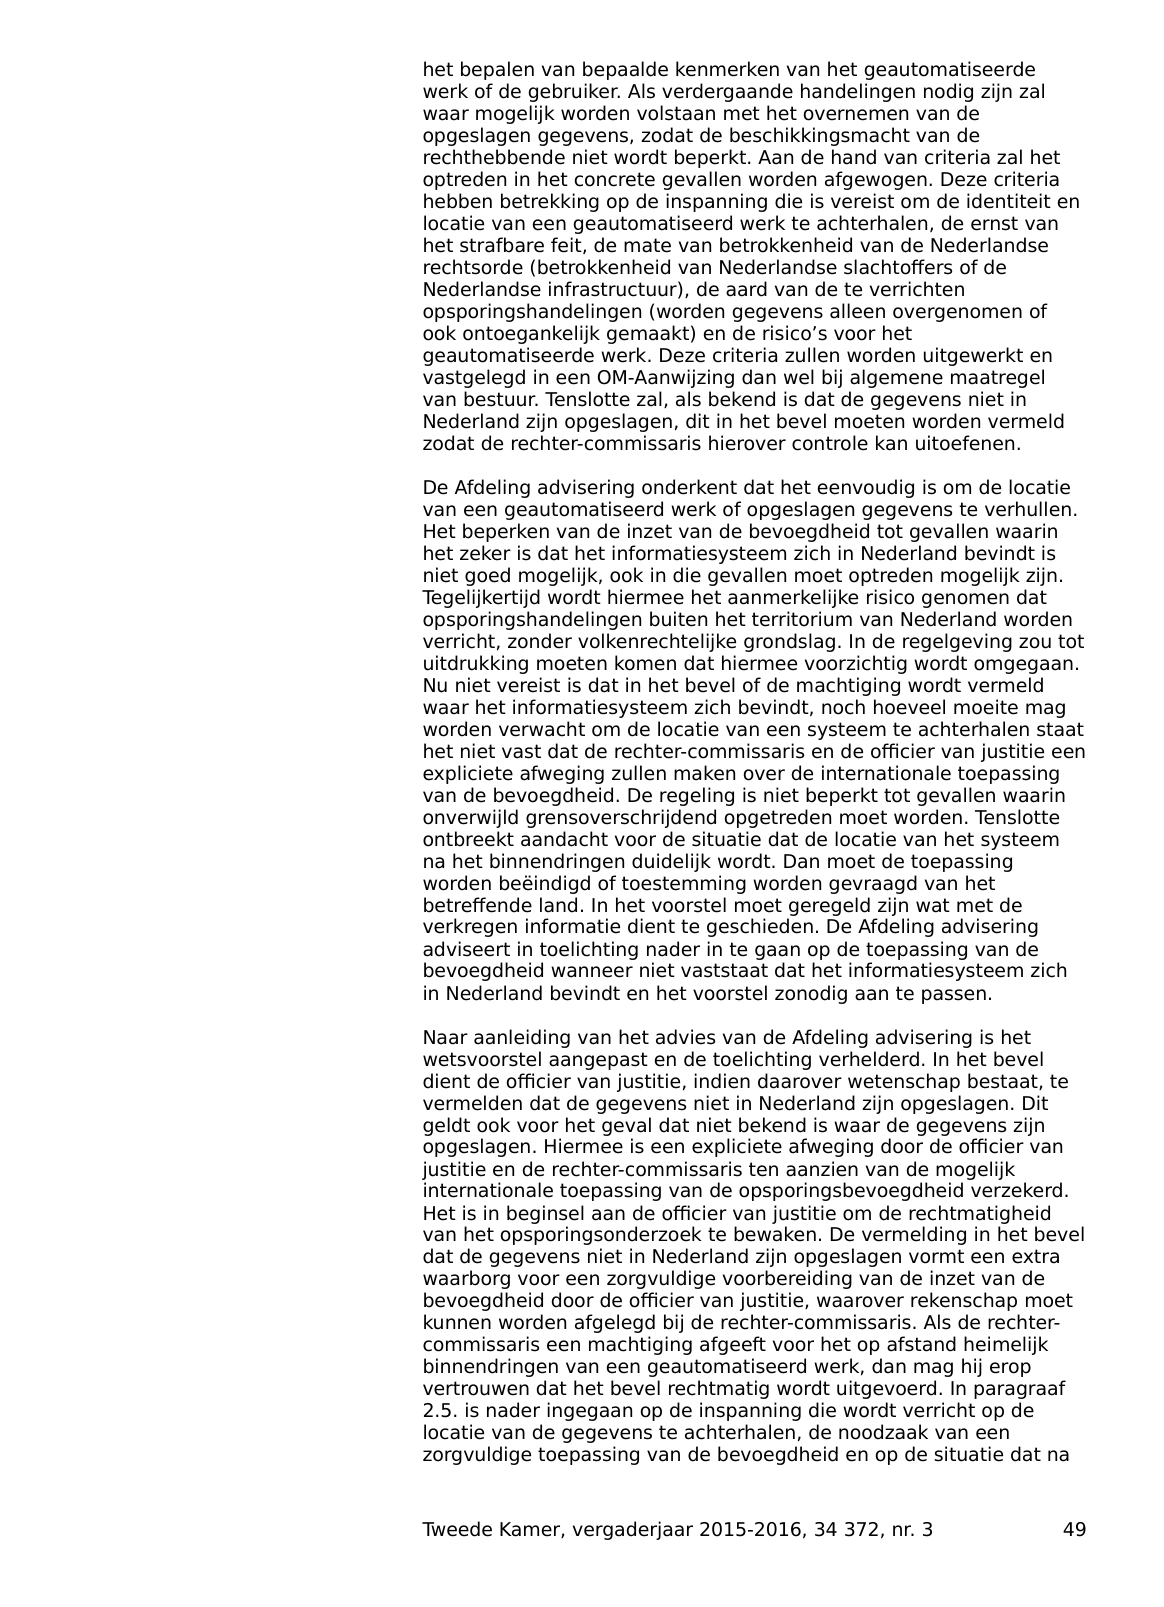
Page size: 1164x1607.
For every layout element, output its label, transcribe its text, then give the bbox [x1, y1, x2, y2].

text Naar aanleiding van het advies van de Afdeling advisering is het wetsvoorstel aangepast en de toelichting verhelderd. In het bevel dient de officier van justitie, indien daarover wetenschap bestaat, te vermelden dat de gegevens niet in Nederland zijn opgeslagen. Dit geldt ook voor het geval dat niet bekend is waar de gegevens zijn opgeslagen. Hiermee is een expliciete afweging door de officier van justitie en de rechter-commissaris ten aanzien van de mogelijk internationale toepassing van de opsporingsbevoegdheid verzekerd. Het is in beginsel aan de officier van justitie om de rechtmatigheid van het opsporingsonderzoek te bewaken. De vermelding in het bevel dat de gegevens niet in Nederland zijn opgeslagen vormt een extra waarborg voor een zorgvuldige voorbereiding van de inzet van de bevoegdheid door de officier van justitie, waarover rekenschap moet kunnen worden afgelegd bij de rechter-commissaris. Als de rechter-commissaris een machtiging afgeeft voor het op afstand heimelijk binnendringen van een geautomatiseerd werk, dan mag hij erop vertrouwen dat het bevel rechtmatig wordt uitgevoerd. In paragraaf 2.5. is nader ingegaan op de inspanning die wordt verricht op de locatie van de gegevens te achterhalen, de noodzaak van een zorgvuldige toepassing van de bevoegdheid en op de situatie dat na [422, 1027, 1087, 1466]
text De Afdeling advisering onderkent dat het eenvoudig is om de locatie van een geautomatiseerd werk of opgeslagen gegevens te verhullen. Het beperken van de inzet van de bevoegdheid tot gevallen waarin het zeker is dat het informatiesysteem zich in Nederland bevindt is niet goed mogelijk, ook in die gevallen moet optreden mogelijk zijn. Tegelijkertijd wordt hiermee het aanmerkelijke risico genomen dat opsporingshandelingen buiten het territorium van Nederland worden verricht, zonder volkenrechtelijke grondslag. In de regelgeving zou tot uitdrukking moeten komen dat hiermee voorzichtig wordt omgegaan. Nu niet vereist is dat in het bevel of de machtiging wordt vermeld waar het informatiesysteem zich bevindt, noch hoeveel moeite mag worden verwacht om de locatie van een systeem te achterhalen staat het niet vast dat de rechter-commissaris en de officier van justitie een expliciete afweging zullen maken over de internationale toepassing van de bevoegdheid. De regeling is niet beperkt tot gevallen waarin onverwijld grensoverschrijdend opgetreden moet worden. Tenslotte ontbreekt aandacht voor de situatie dat de locatie van het systeem na het binnendringen duidelijk wordt. Dan moet de toepassing worden beëindigd of toestemming worden gevraagd van het betreffende land. In het voorstel moet geregeld zijn wat met de verkregen informatie dient te geschieden. De Afdeling advisering adviseert in toelichting nader in te gaan op de toepassing van de bevoegdheid wanneer niet vaststaat dat het informatiesysteem zich in Nederland bevindt en het voorstel zonodig aan te passen. [422, 477, 1087, 1004]
text het bepalen van bepaalde kenmerken van het geautomatiseerde werk of de gebruiker. Als verdergaande handelingen nodig zijn zal waar mogelijk worden volstaan met het overnemen van de opgeslagen gegevens, zodat de beschikkingsmacht van de rechthebbende niet wordt beperkt. Aan de hand van criteria zal het optreden in het concrete gevallen worden afgewogen. Deze criteria hebben betrekking op de inspanning die is vereist om de identiteit en locatie van een geautomatiseerd werk te achterhalen, de ernst van het strafbare feit, de mate van betrokkenheid van de Nederlandse rechtsorde (betrokkenheid van Nederlandse slachtoffers of de Nederlandse infrastructuur), de aard van de te verrichten opsporingshandelingen (worden gegevens alleen overgenomen of ook ontoegankelijk gemaakt) en de risico’s voor het geautomatiseerde werk. Deze criteria zullen worden uitgewerkt en vastgelegd in een OM-Aanwijzing dan wel bij algemene maatregel van bestuur. Tenslotte zal, als bekend is dat de gegevens niet in Nederland zijn opgeslagen, dit in het bevel moeten worden vermeld zodat de rechter-commissaris hierover controle kan uitoefenen. [422, 59, 1087, 455]
